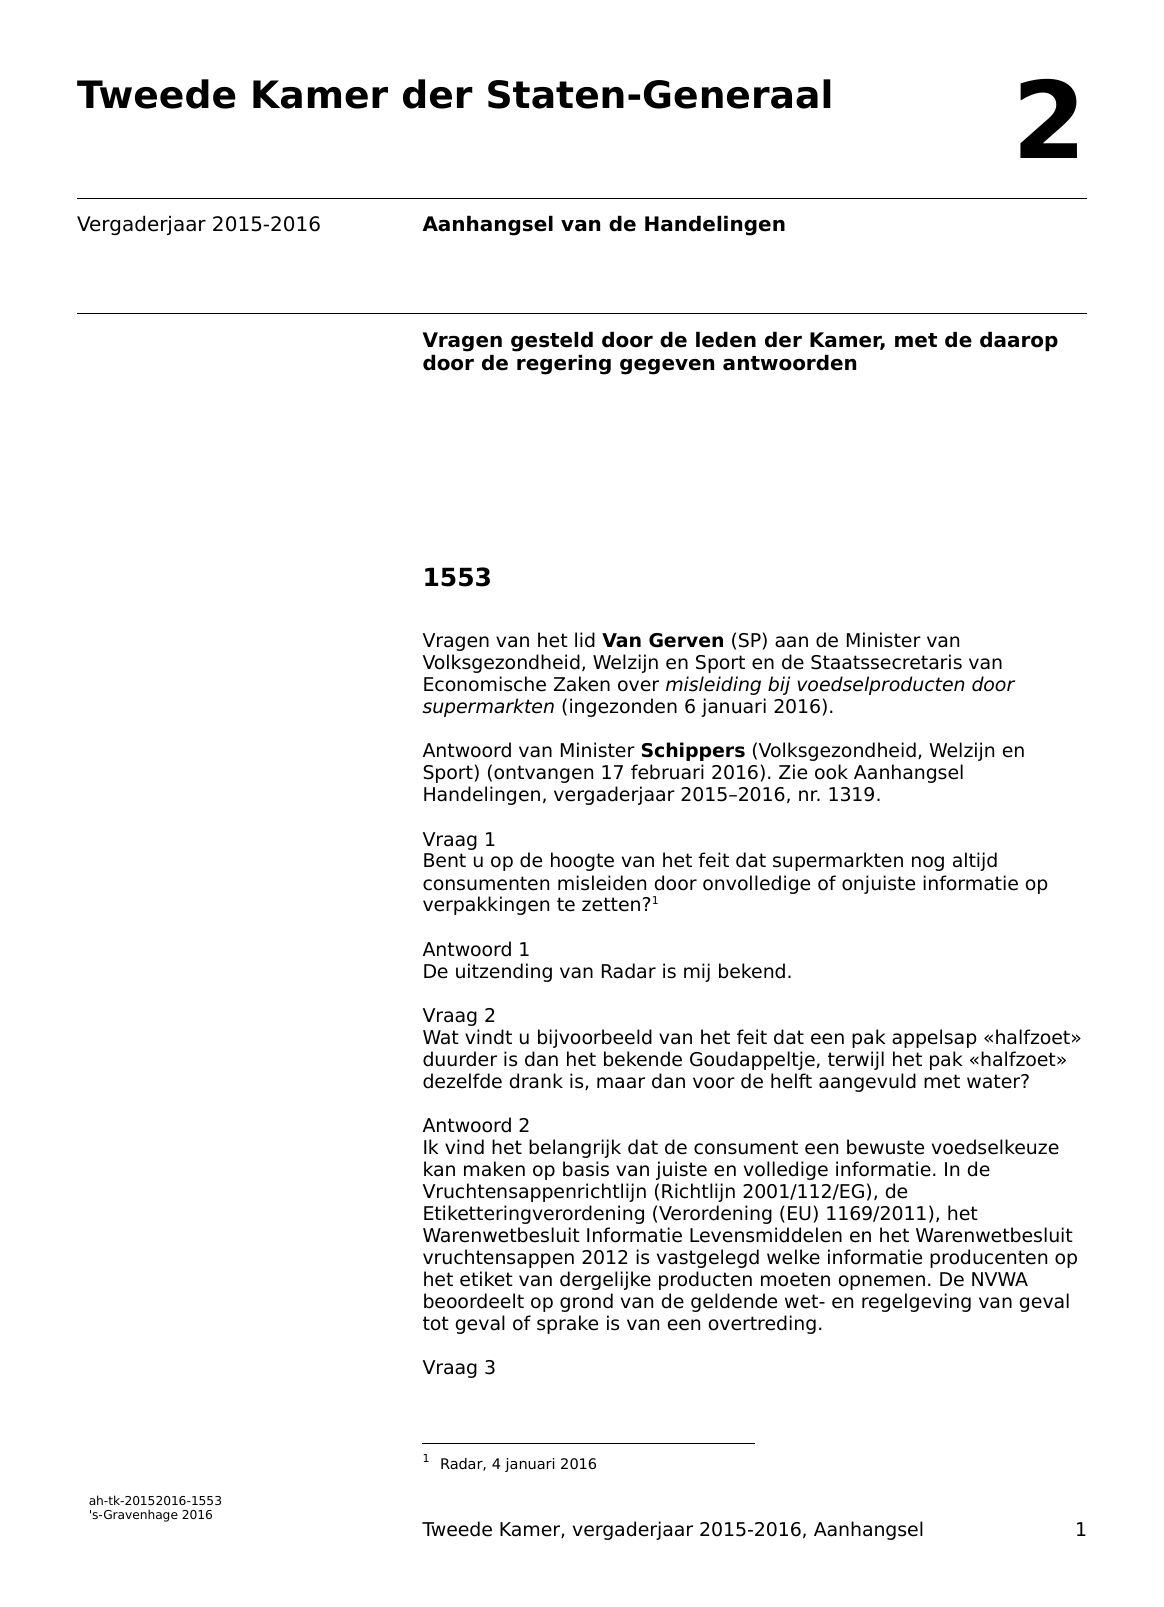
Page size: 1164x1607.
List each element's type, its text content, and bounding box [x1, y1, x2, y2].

text Antwoord 2 [422, 1115, 1087, 1137]
text Vragen van het lid Van Gerven (SP) aan de Minister van Volksgezondheid, Welzijn en Sport en de Staatssecretaris van Economische Zaken over misleiding bij voedselproducten door supermarkten (ingezonden 6 januari 2016). [422, 630, 1087, 718]
text Vraag 2 [422, 1005, 1087, 1027]
text Radar, 4 januari 2016 [422, 1452, 1087, 1474]
text Antwoord 1 [422, 938, 1087, 961]
text 1553 [422, 563, 1087, 592]
table_cell Vragen gesteld door de leden der Kamer, met de daarop door de regering gegeven antwoorden [422, 314, 1087, 375]
text Vraag 1 [422, 828, 1087, 850]
table_header 2 [886, 59, 1087, 198]
text De uitzending van Radar is mij bekend. [422, 961, 1087, 982]
table_header Tweede Kamer der Staten-Generaal [77, 59, 886, 198]
table_cell Aanhangsel van de Handelingen [422, 199, 1087, 313]
text 's-Gravenhage 2016 [88, 1508, 323, 1522]
table_cell [77, 314, 422, 375]
text Antwoord van Minister Schippers (Volksgezondheid, Welzijn en Sport) (ontvangen 17 februari 2016). Zie ook Aanhangsel Handelingen, vergaderjaar 2015–2016, nr. 1319. [422, 740, 1087, 806]
text Ik vind het belangrijk dat de consument een bewuste voedselkeuze kan maken op basis van juiste en volledige informatie. In de Vruchtensappenrichtlijn (Richtlijn 2001/112/EG), de Etiketteringverordening (Verordening (EU) 1169/2011), het Warenwetbesluit Informatie Levensmiddelen en het Warenwetbesluit vruchtensappen 2012 is vastgelegd welke informatie producenten op het etiket van dergelijke producten moeten opnemen. De NVWA beoordeelt op grond van de geldende wet- en regelgeving van geval tot geval of sprake is van een overtreding. [422, 1137, 1087, 1334]
text Vraag 3 [422, 1357, 1087, 1379]
text Wat vindt u bijvoorbeeld van het feit dat een pak appelsap «halfzoet» duurder is dan het bekende Goudappeltje, terwijl het pak «halfzoet» dezelfde drank is, maar dan voor de helft aangevuld met water? [422, 1027, 1087, 1093]
text ah-tk-20152016-1553 [88, 1494, 323, 1508]
table_cell Vergaderjaar 2015-2016 [77, 199, 422, 313]
text Bent u op de hoogte van het feit dat supermarkten nog altijd consumenten misleiden door onvolledige of onjuiste informatie op verpakkingen te zetten? [422, 850, 1087, 916]
